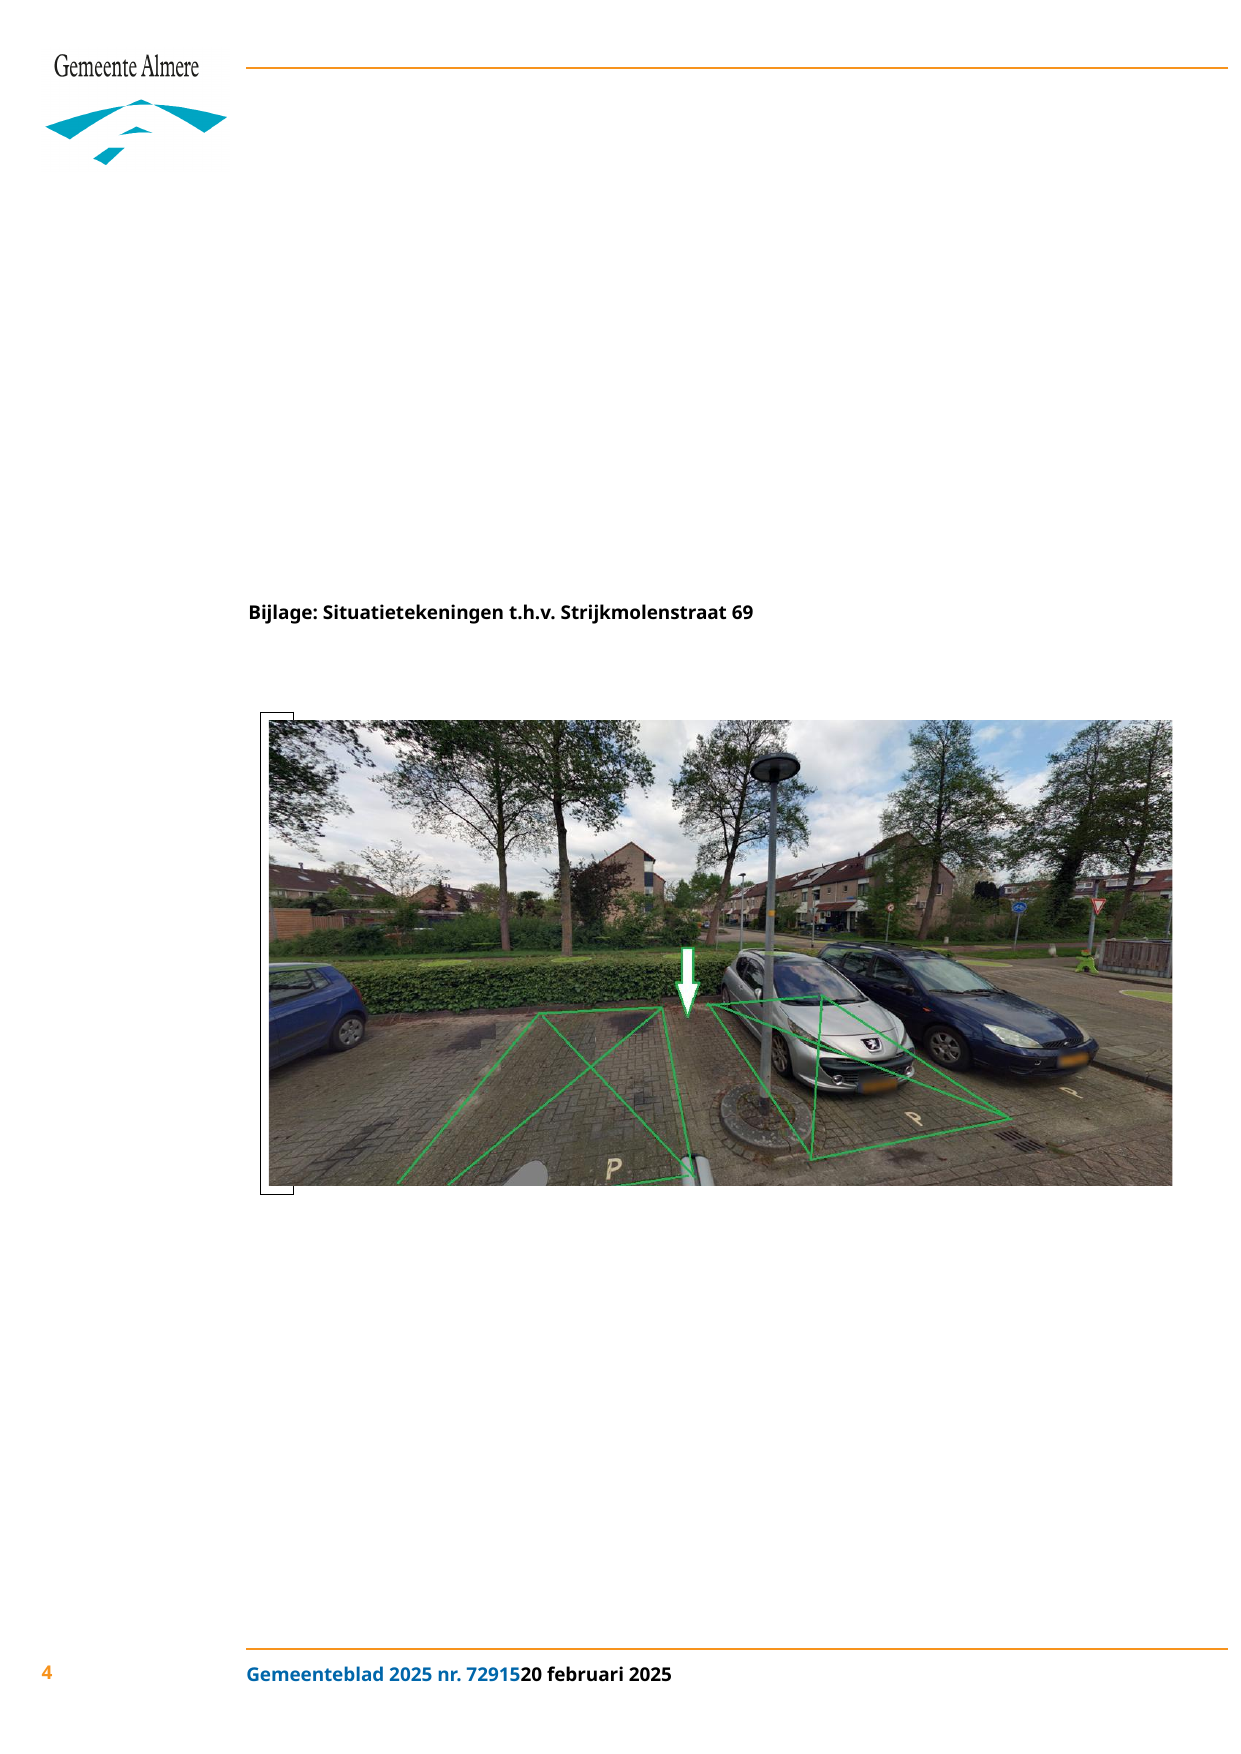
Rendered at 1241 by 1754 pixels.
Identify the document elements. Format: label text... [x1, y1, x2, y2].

picture [41, 47, 231, 172]
picture [268, 720, 1173, 1186]
text Bijlage: Situatietekeningen t.h.v. Strijkmolenstraat 69 [248, 599, 1152, 625]
